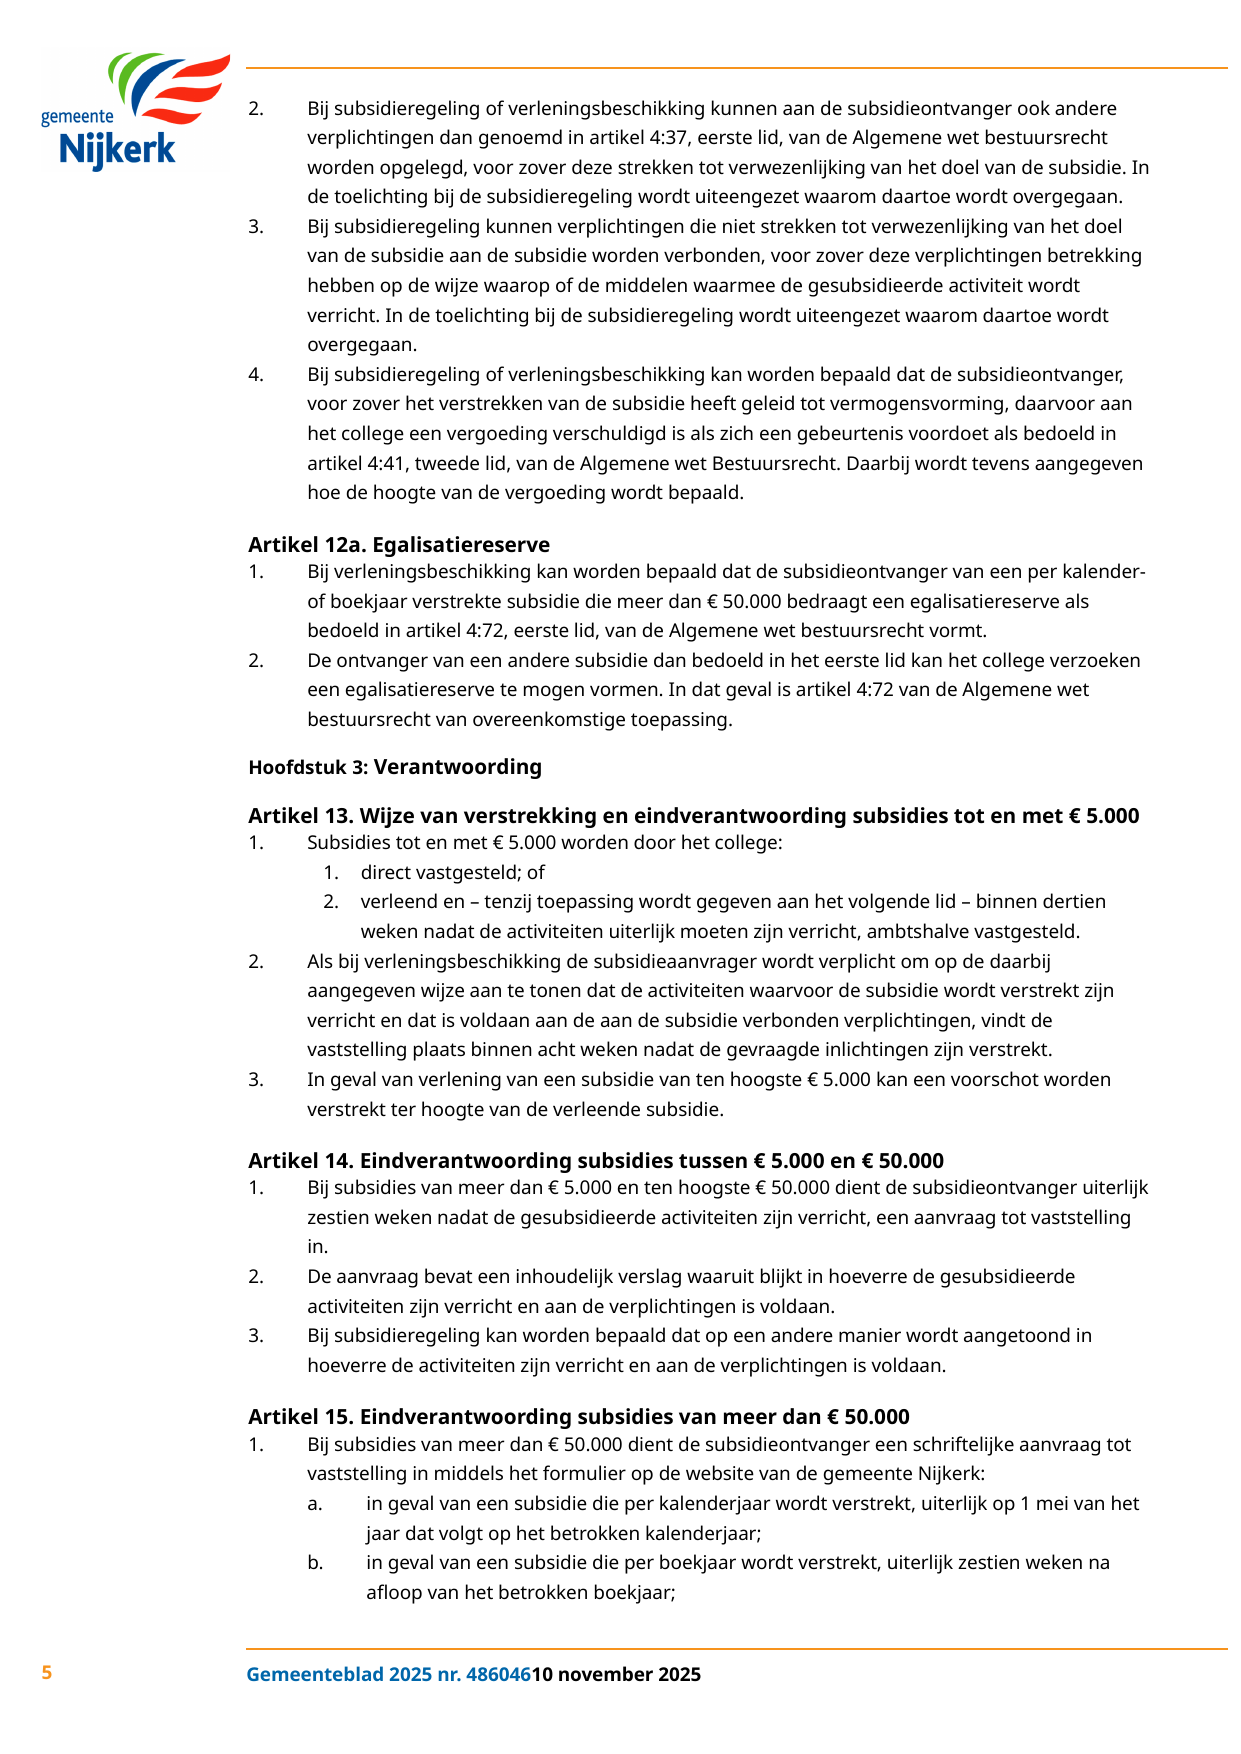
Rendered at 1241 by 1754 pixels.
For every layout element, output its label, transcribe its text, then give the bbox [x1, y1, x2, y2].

list Bij verleningsbeschikking kan worden bepaald dat de subsidieontvanger van een per kalender- of boekjaar verstrekte subsidie die meer dan € 50.000 bedraagt een egalisatiereserve als bedoeld in artikel 4:72, eerste lid, van de Algemene wet bestuursrecht vormt. [248, 558, 1152, 643]
text Artikel 13. Wijze van verstrekking en eindverantwoording subsidies tot en met € 5.000 [248, 801, 1152, 829]
list De ontvanger van een andere subsidie dan bedoeld in het eerste lid kan het college verzoeken een egalisatiereserve te mogen vormen. In dat geval is artikel 4:72 van de Algemene wet bestuursrecht van overeenkomstige toepassing. [248, 647, 1152, 732]
list Bij subsidieregeling kan worden bepaald dat op een andere manier wordt aangetoond in hoeverre de activiteiten zijn verricht en aan de verplichtingen is voldaan. [248, 1322, 1152, 1378]
list verleend en – tenzij toepassing wordt gegeven aan het volgende lid – binnen dertien weken nadat de activiteiten uiterlijk moeten zijn verricht, ambtshalve vastgesteld. [323, 889, 1152, 944]
list Bij subsidieregeling of verleningsbeschikking kunnen aan de subsidieontvanger ook andere verplichtingen dan genoemd in artikel 4:37, eerste lid, van de Algemene wet bestuursrecht worden opgelegd, voor zover deze strekken tot verwezenlijking van het doel van de subsidie. In de toelichting bij de subsidieregeling wordt uiteengezet waarom daartoe wordt overgegaan. [248, 95, 1152, 209]
list Bij subsidies van meer dan € 50.000 dient de subsidieontvanger een schriftelijke aanvraag tot vaststelling in middels het formulier op de website van de gemeente Nijkerk: [248, 1431, 1152, 1486]
list In geval van verlening van een subsidie van ten hoogste € 5.000 kan een voorschot worden verstrekt ter hoogte van de verleende subsidie. [248, 1066, 1152, 1121]
list Als bij verleningsbeschikking de subsidieaanvrager wordt verplicht om op de daarbij aangegeven wijze aan te tonen dat de activiteiten waarvoor de subsidie wordt verstrekt zijn verricht en dat is voldaan aan de aan de subsidie verbonden verplichtingen, vindt de vaststelling plaats binnen acht weken nadat de gevraagde inlichtingen zijn verstrekt. [248, 948, 1152, 1062]
list direct vastgesteld; of [323, 859, 1152, 885]
list in geval van een subsidie die per kalenderjaar wordt verstrekt, uiterlijk op 1 mei van het jaar dat volgt op het betrokken kalenderjaar; [307, 1490, 1152, 1545]
list Bij subsidieregeling kunnen verplichtingen die niet strekken tot verwezenlijking van het doel van de subsidie aan de subsidie worden verbonden, voor zover deze verplichtingen betrekking hebben op de wijze waarop of de middelen waarmee de gesubsidieerde activiteit wordt verricht. In de toelichting bij de subsidieregeling wordt uiteengezet waarom daartoe wordt overgegaan. [248, 213, 1152, 357]
text Artikel 15. Eindverantwoording subsidies van meer dan € 50.000 [248, 1402, 1152, 1431]
list Subsidies tot en met € 5.000 worden door het college: [248, 829, 1152, 855]
list De aanvraag bevat een inhoudelijk verslag waaruit blijkt in hoeverre de gesubsidieerde activiteiten zijn verricht en aan de verplichtingen is voldaan. [248, 1263, 1152, 1319]
list in geval van een subsidie die per boekjaar wordt verstrekt, uiterlijk zestien weken na afloop van het betrokken boekjaar; [307, 1549, 1152, 1604]
list Bij subsidies van meer dan € 5.000 en ten hoogste € 50.000 dient de subsidieontvanger uiterlijk zestien weken nadat de gesubsidieerde activiteiten zijn verricht, een aanvraag tot vaststelling in. [248, 1174, 1152, 1259]
text Artikel 14. Eindverantwoording subsidies tussen € 5.000 en € 50.000 [248, 1146, 1152, 1174]
text Hoofdstuk 3: Verantwoording [248, 752, 1152, 780]
picture [41, 47, 231, 172]
list Bij subsidieregeling of verleningsbeschikking kan worden bepaald dat de subsidieontvanger, voor zover het verstrekken van de subsidie heeft geleid tot vermogensvorming, daarvoor aan het college een vergoeding verschuldigd is als zich een gebeurtenis voordoet als bedoeld in artikel 4:41, tweede lid, van de Algemene wet Bestuursrecht. Daarbij wordt tevens aangegeven hoe de hoogte van de vergoeding wordt bepaald. [248, 361, 1152, 505]
text Artikel 12a. Egalisatiereserve [248, 530, 1152, 558]
